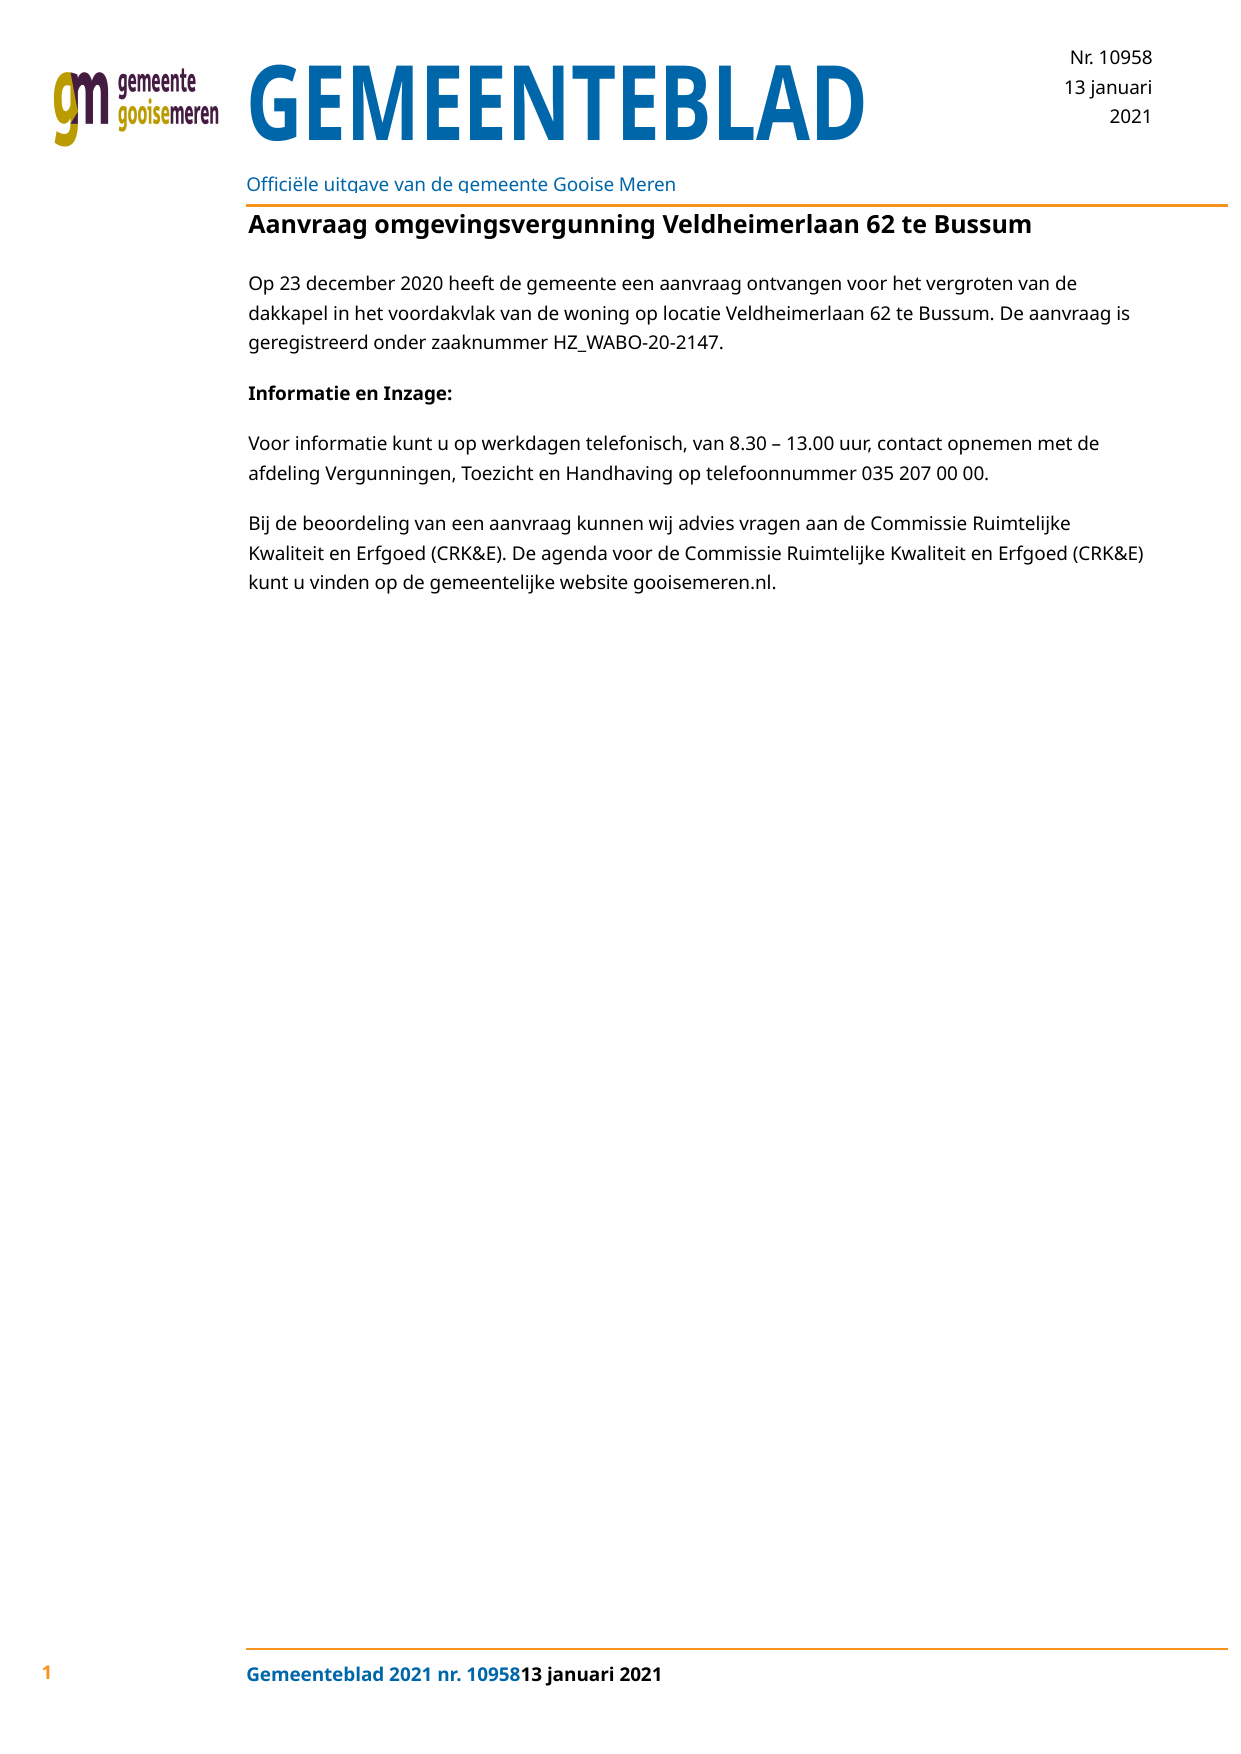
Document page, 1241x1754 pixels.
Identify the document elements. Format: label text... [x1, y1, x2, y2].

text Bij de beoordeling van een aanvraag kunnen wij advies vragen aan de Commissie Ruimtelijke Kwaliteit en Erfgoed (CRK&E). De agenda voor de Commissie Ruimtelijke Kwaliteit en Erfgoed (CRK&E) kunt u vinden op de gemeentelijke website gooisemeren.nl. [248, 510, 1152, 595]
text Op 23 december 2020 heeft de gemeente een aanvraag ontvangen voor het vergroten van de dakkapel in het voordakvlak van de woning op locatie Veldheimerlaan 62 te Bussum. De aanvraag is geregistreerd onder zaaknummer HZ_WABO-20-2147. [248, 270, 1152, 355]
text Aanvraag omgevingsvergunning Veldheimerlaan 62 te Bussum [248, 207, 1152, 241]
text Informatie en Inzage: [248, 380, 1152, 406]
text Voor informatie kunt u op werkdagen telefonisch, van 8.30 – 13.00 uur, contact opnemen met de afdeling Vergunningen, Toezicht en Handhaving op telefoonnummer 035 207 00 00. [248, 430, 1152, 486]
picture [41, 47, 231, 172]
